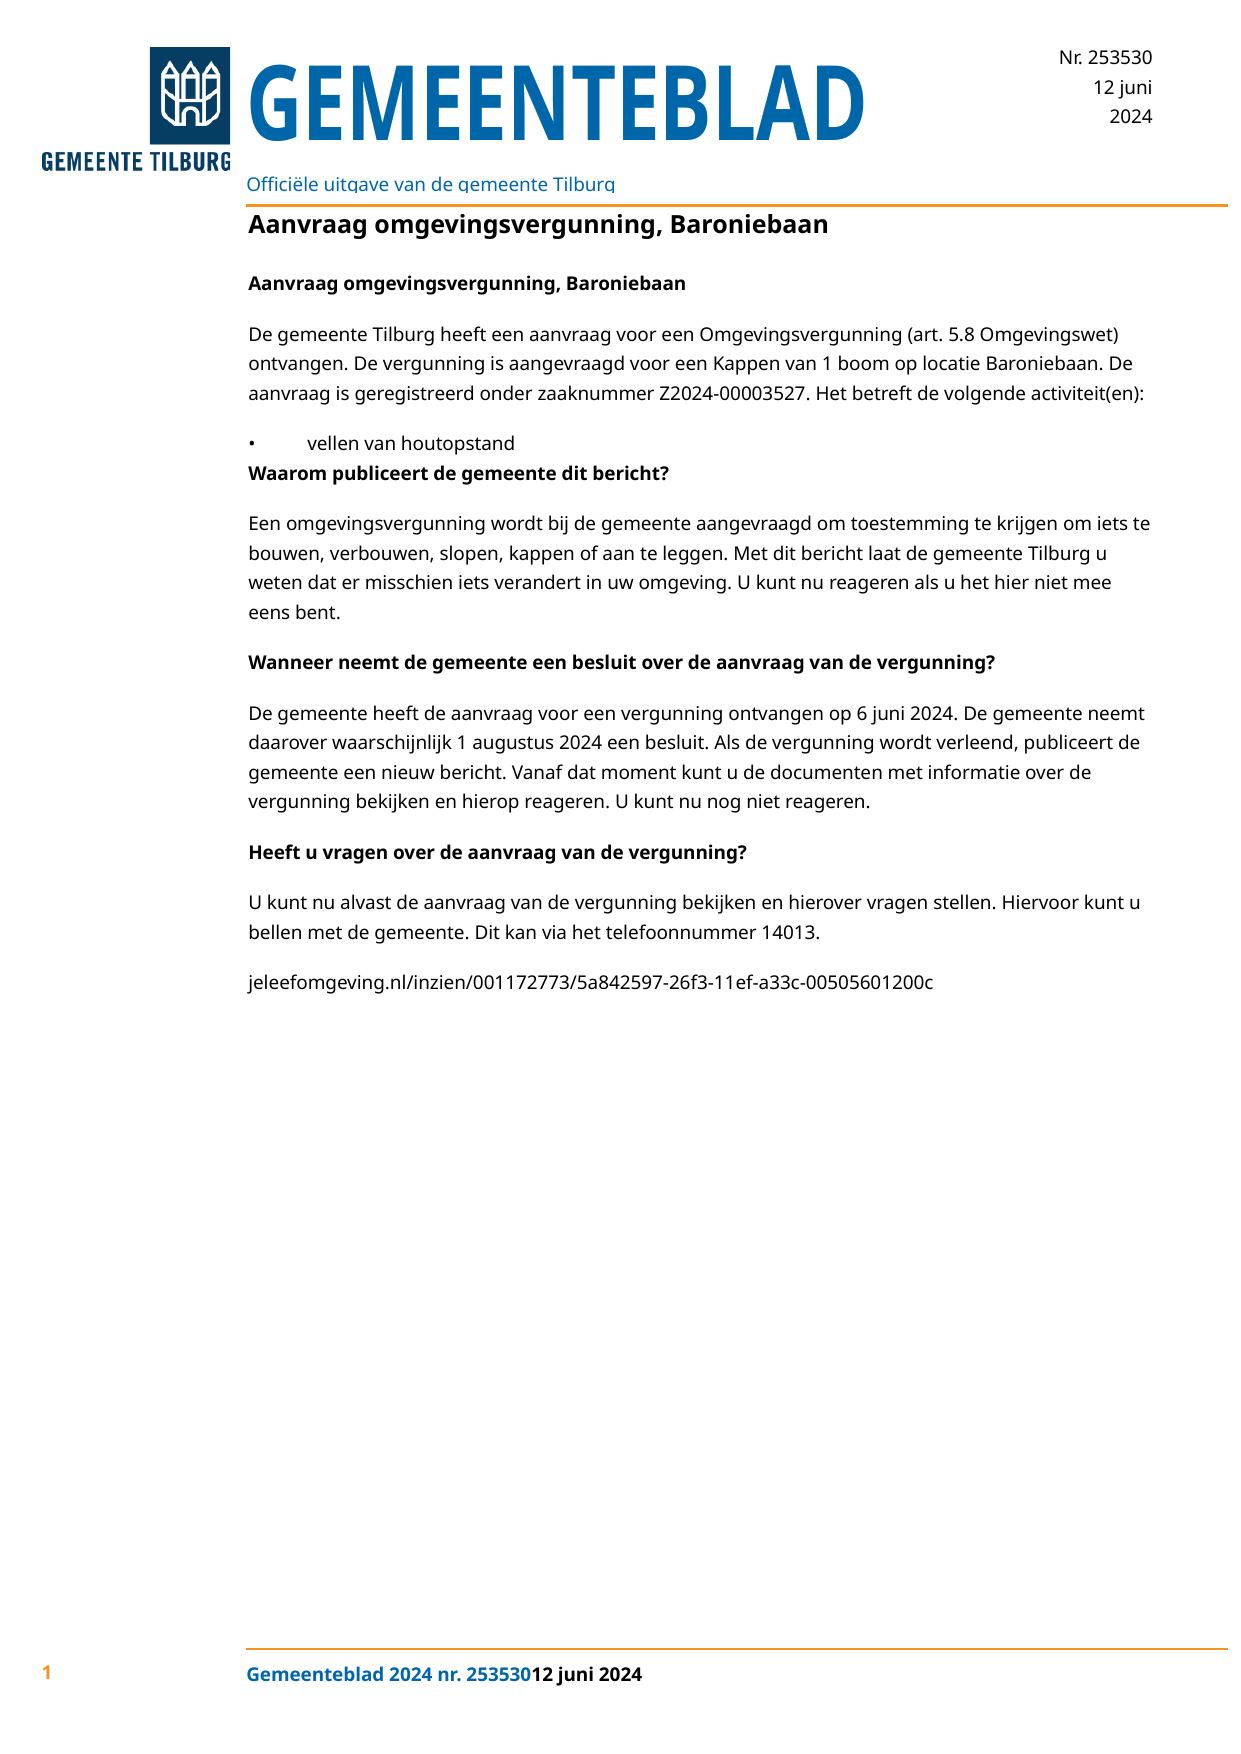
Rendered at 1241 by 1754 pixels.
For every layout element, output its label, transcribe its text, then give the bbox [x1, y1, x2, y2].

text Aanvraag omgevingsvergunning, Baroniebaan [248, 207, 1152, 241]
text jeleefomgeving.nl/inzien/001172773/5a842597-26f3-11ef-a33c-00505601200c [248, 969, 1152, 995]
text Heeft u vragen over de aanvraag van de vergunning? [248, 839, 1152, 865]
text U kunt nu alvast de aanvraag van de vergunning bekijken en hierover vragen stellen. Hiervoor kunt u bellen met de gemeente. Dit kan via het telefoonnummer 14013. [248, 889, 1152, 945]
text De gemeente heeft de aanvraag voor een vergunning ontvangen op 6 juni 2024. De gemeente neemt daarover waarschijnlijk 1 augustus 2024 een besluit. Als de vergunning wordt verleend, publiceert de gemeente een nieuw bericht. Vanaf dat moment kunt u de documenten met informatie over de vergunning bekijken en hierop reageren. U kunt nu nog niet reageren. [248, 700, 1152, 814]
text De gemeente Tilburg heeft een aanvraag voor een Omgevingsvergunning (art. 5.8 Omgevingswet) ontvangen. De vergunning is aangevraagd voor een Kappen van 1 boom op locatie Baroniebaan. De aanvraag is geregistreerd onder zaaknummer Z2024-00003527. Het betreft de volgende activiteit(en): [248, 321, 1152, 406]
text Aanvraag omgevingsvergunning, Baroniebaan [248, 270, 1152, 296]
picture [41, 47, 231, 172]
text Een omgevingsvergunning wordt bij de gemeente aangevraagd om toestemming te krijgen om iets te bouwen, verbouwen, slopen, kappen of aan te leggen. Met dit bericht laat de gemeente Tilburg u weten dat er misschien iets verandert in uw omgeving. U kunt nu reageren als u het hier niet mee eens bent. [248, 510, 1152, 625]
text Waarom publiceert de gemeente dit bericht? [248, 460, 1152, 486]
text Wanneer neemt de gemeente een besluit over de aanvraag van de vergunning? [248, 649, 1152, 675]
list vellen van houtopstand [248, 430, 1152, 456]
